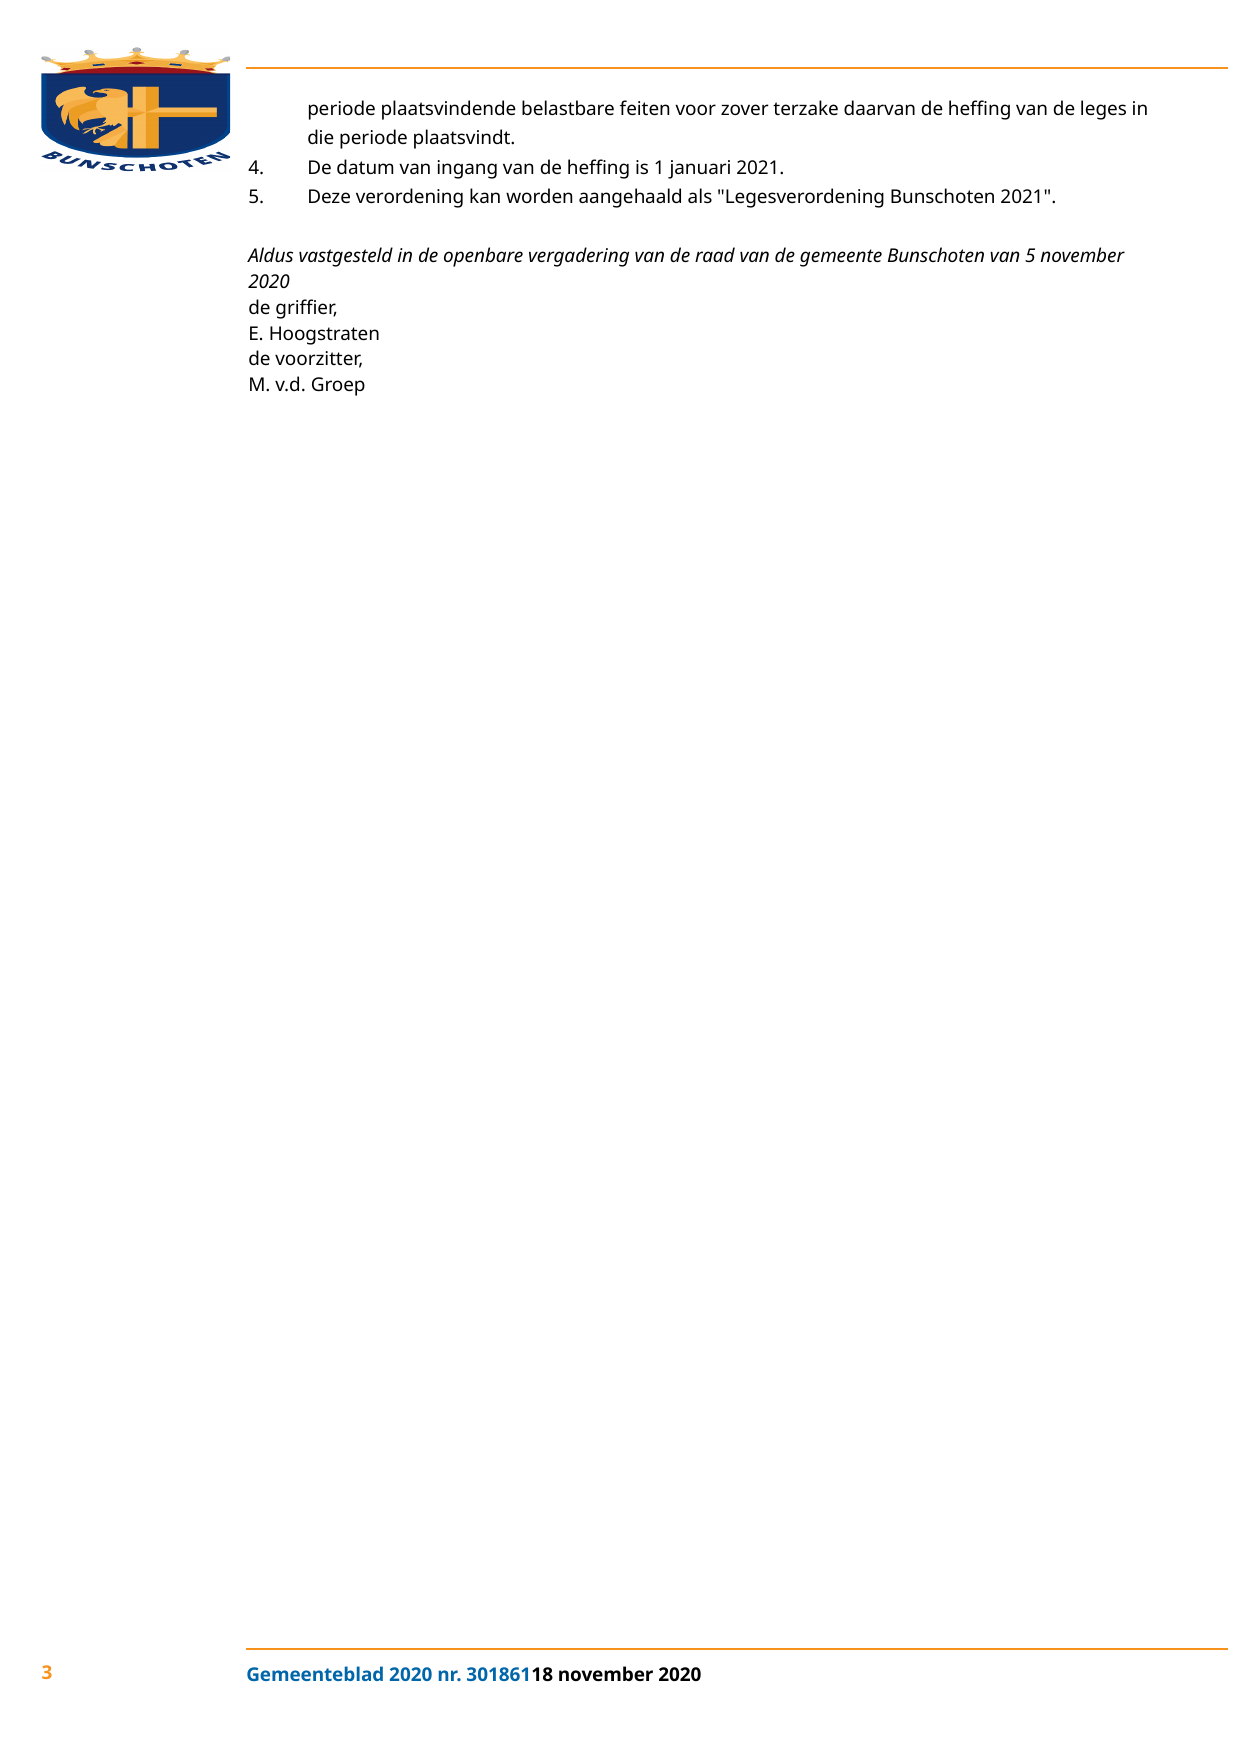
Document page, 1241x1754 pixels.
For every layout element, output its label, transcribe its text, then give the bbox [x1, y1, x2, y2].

list De datum van ingang van de heffing is 1 januari 2021. [248, 154, 1152, 180]
list periode plaatsvindende belastbare feiten voor zover terzake daarvan de heffing van de leges in die periode plaatsvindt. [248, 95, 1152, 150]
text Aldus vastgesteld in de openbare vergadering van de raad van de gemeente Bunschoten van 5 november 2020 [248, 243, 1152, 294]
text M. v.d. Groep [248, 371, 1152, 397]
list Deze verordening kan worden aangehaald als "Legesverordening Bunschoten 2021". [248, 183, 1152, 209]
text de voorzitter, [248, 346, 1152, 371]
text de griffier, [248, 294, 1152, 320]
text E. Hoogstraten [248, 320, 1152, 346]
picture [41, 47, 231, 172]
